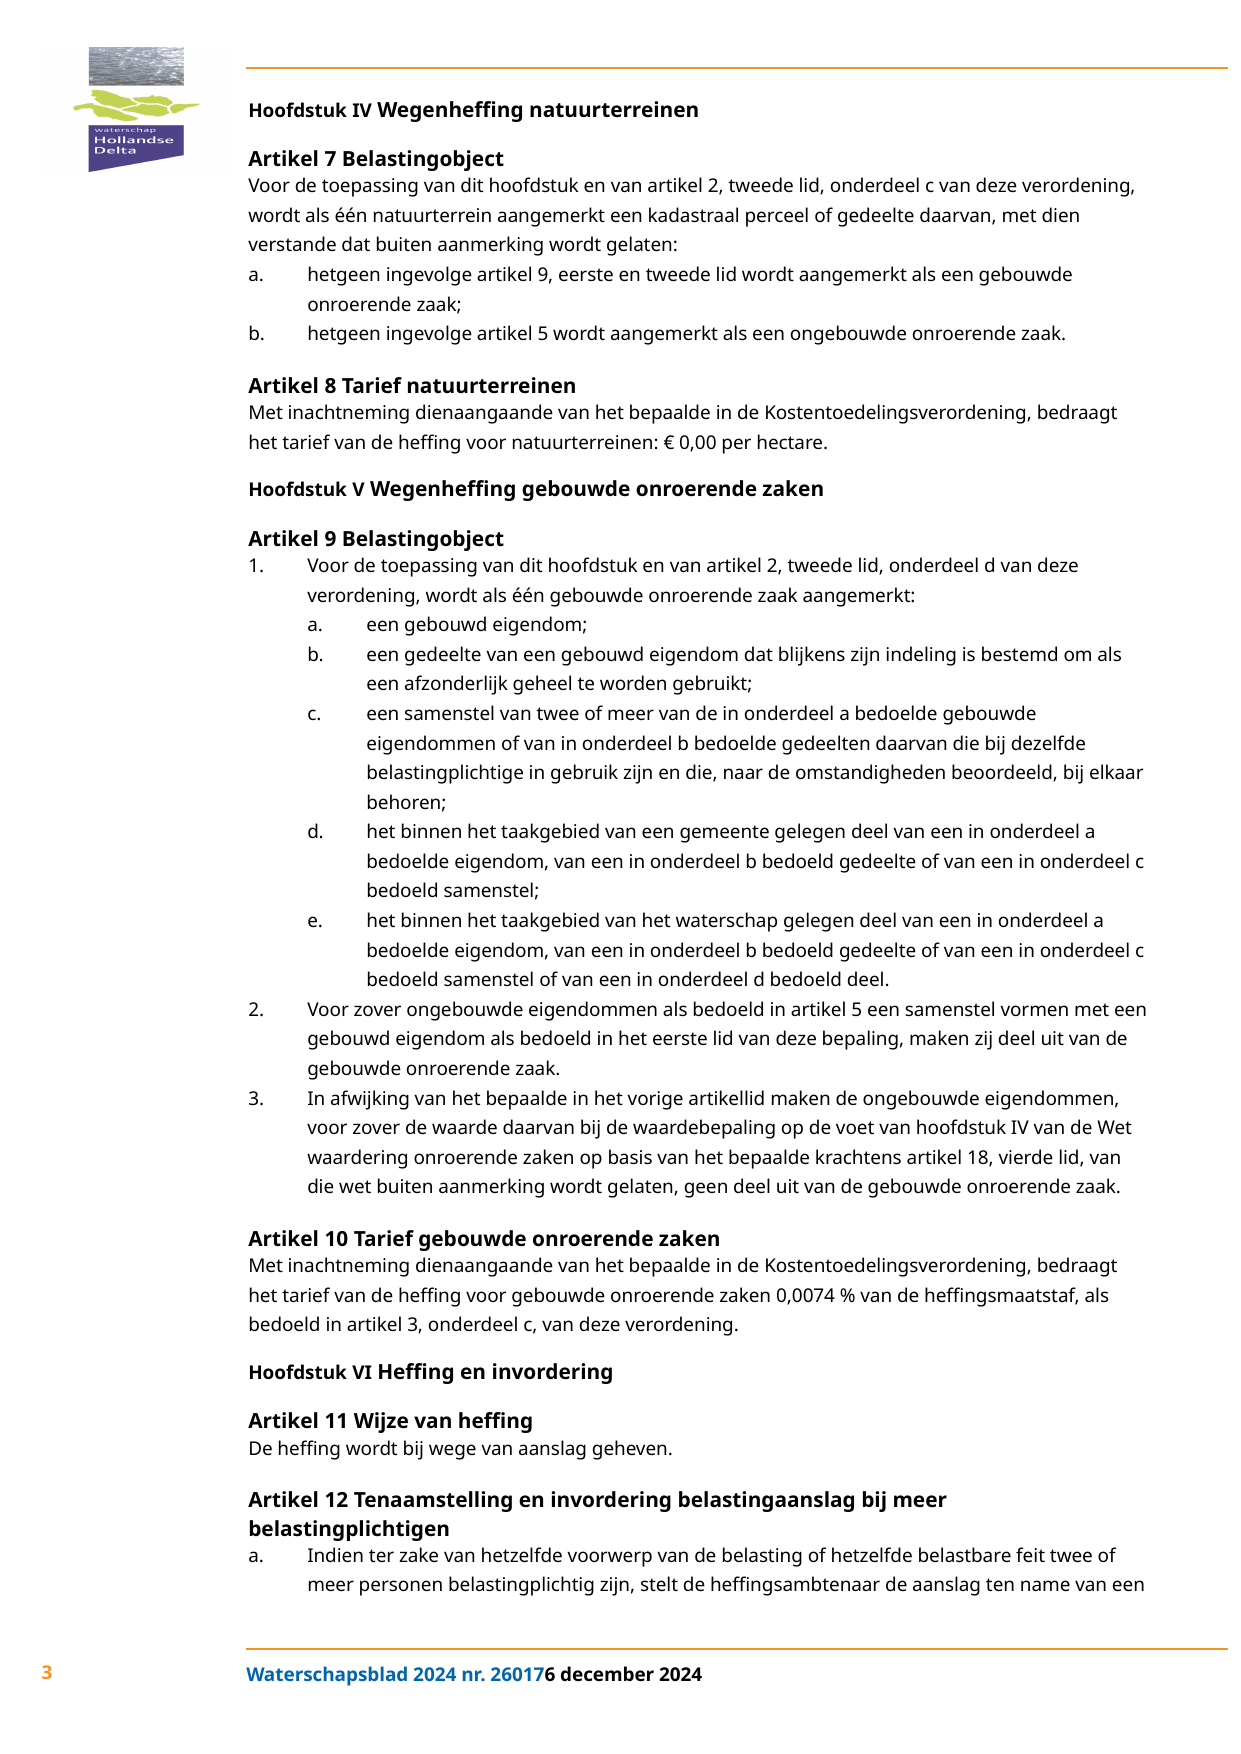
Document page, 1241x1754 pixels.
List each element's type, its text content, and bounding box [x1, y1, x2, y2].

text Artikel 9 Belastingobject [248, 524, 1152, 552]
text Hoofdstuk V Wegenheffing gebouwde onroerende zaken [248, 474, 1152, 503]
list hetgeen ingevolge artikel 9, eerste en tweede lid wordt aangemerkt als een gebouwde onroerende zaak; [248, 261, 1152, 317]
text Met inachtneming dienaangaande van het bepaalde in de Kostentoedelingsverordening, bedraagt het tarief van de heffing voor gebouwde onroerende zaken 0,0074 % van de heffingsmaatstaf, als bedoeld in artikel 3, onderdeel c, van deze verordening. [248, 1252, 1152, 1337]
text Artikel 8 Tarief natuurterreinen [248, 371, 1152, 399]
list In afwijking van het bepaalde in het vorige artikellid maken de ongebouwde eigendommen, voor zover de waarde daarvan bij de waardebepaling op de voet van hoofdstuk IV van de Wet waardering onroerende zaken op basis van het bepaalde krachtens artikel 18, vierde lid, van die wet buiten aanmerking wordt gelaten, geen deel uit van de gebouwde onroerende zaak. [248, 1085, 1152, 1199]
list het binnen het taakgebied van het waterschap gelegen deel van een in onderdeel a bedoelde eigendom, van een in onderdeel b bedoeld gedeelte of van een in onderdeel c bedoeld samenstel of van een in onderdeel d bedoeld deel. [307, 907, 1152, 992]
list een gedeelte van een gebouwd eigendom dat blijkens zijn indeling is bestemd om als een afzonderlijk geheel te worden gebruikt; [307, 641, 1152, 696]
text Voor de toepassing van dit hoofdstuk en van artikel 2, tweede lid, onderdeel c van deze verordening, wordt als één natuurterrein aangemerkt een kadastraal perceel of gedeelte daarvan, met dien verstande dat buiten aanmerking wordt gelaten: [248, 172, 1152, 257]
list het binnen het taakgebied van een gemeente gelegen deel van een in onderdeel a bedoelde eigendom, van een in onderdeel b bedoeld gedeelte of van een in onderdeel c bedoeld samenstel; [307, 818, 1152, 903]
list een gebouwd eigendom; [307, 611, 1152, 637]
list hetgeen ingevolge artikel 5 wordt aangemerkt als een ongebouwde onroerende zaak. [248, 320, 1152, 346]
list Indien ter zake van hetzelfde voorwerp van de belasting of hetzelfde belastbare feit twee of meer personen belastingplichtig zijn, stelt de heffingsambtenaar de aanslag ten name van een [248, 1542, 1152, 1597]
text De heffing wordt bij wege van aanslag geheven. [248, 1435, 1152, 1461]
list een samenstel van twee of meer van de in onderdeel a bedoelde gebouwde eigendommen of van in onderdeel b bedoelde gedeelten daarvan die bij dezelfde belastingplichtige in gebruik zijn en die, naar de omstandigheden beoordeeld, bij elkaar behoren; [307, 700, 1152, 814]
text Met inachtneming dienaangaande van het bepaalde in de Kostentoedelingsverordening, bedraagt het tarief van de heffing voor natuurterreinen: € 0,00 per hectare. [248, 399, 1152, 454]
text Artikel 10 Tarief gebouwde onroerende zaken [248, 1224, 1152, 1252]
text Artikel 7 Belastingobject [248, 144, 1152, 172]
list Voor de toepassing van dit hoofdstuk en van artikel 2, tweede lid, onderdeel d van deze verordening, wordt als één gebouwde onroerende zaak aangemerkt: [248, 552, 1152, 607]
text Hoofdstuk IV Wegenheffing natuurterreinen [248, 95, 1152, 123]
text Artikel 11 Wijze van heffing [248, 1406, 1152, 1435]
text Hoofdstuk VI Heffing en invordering [248, 1357, 1152, 1386]
picture [41, 47, 231, 172]
text Artikel 12 Tenaamstelling en invordering belastingaanslag bij meer belastingplichtigen [248, 1485, 1152, 1542]
list Voor zover ongebouwde eigendommen als bedoeld in artikel 5 een samenstel vormen met een gebouwd eigendom als bedoeld in het eerste lid van deze bepaling, maken zij deel uit van de gebouwde onroerende zaak. [248, 996, 1152, 1081]
